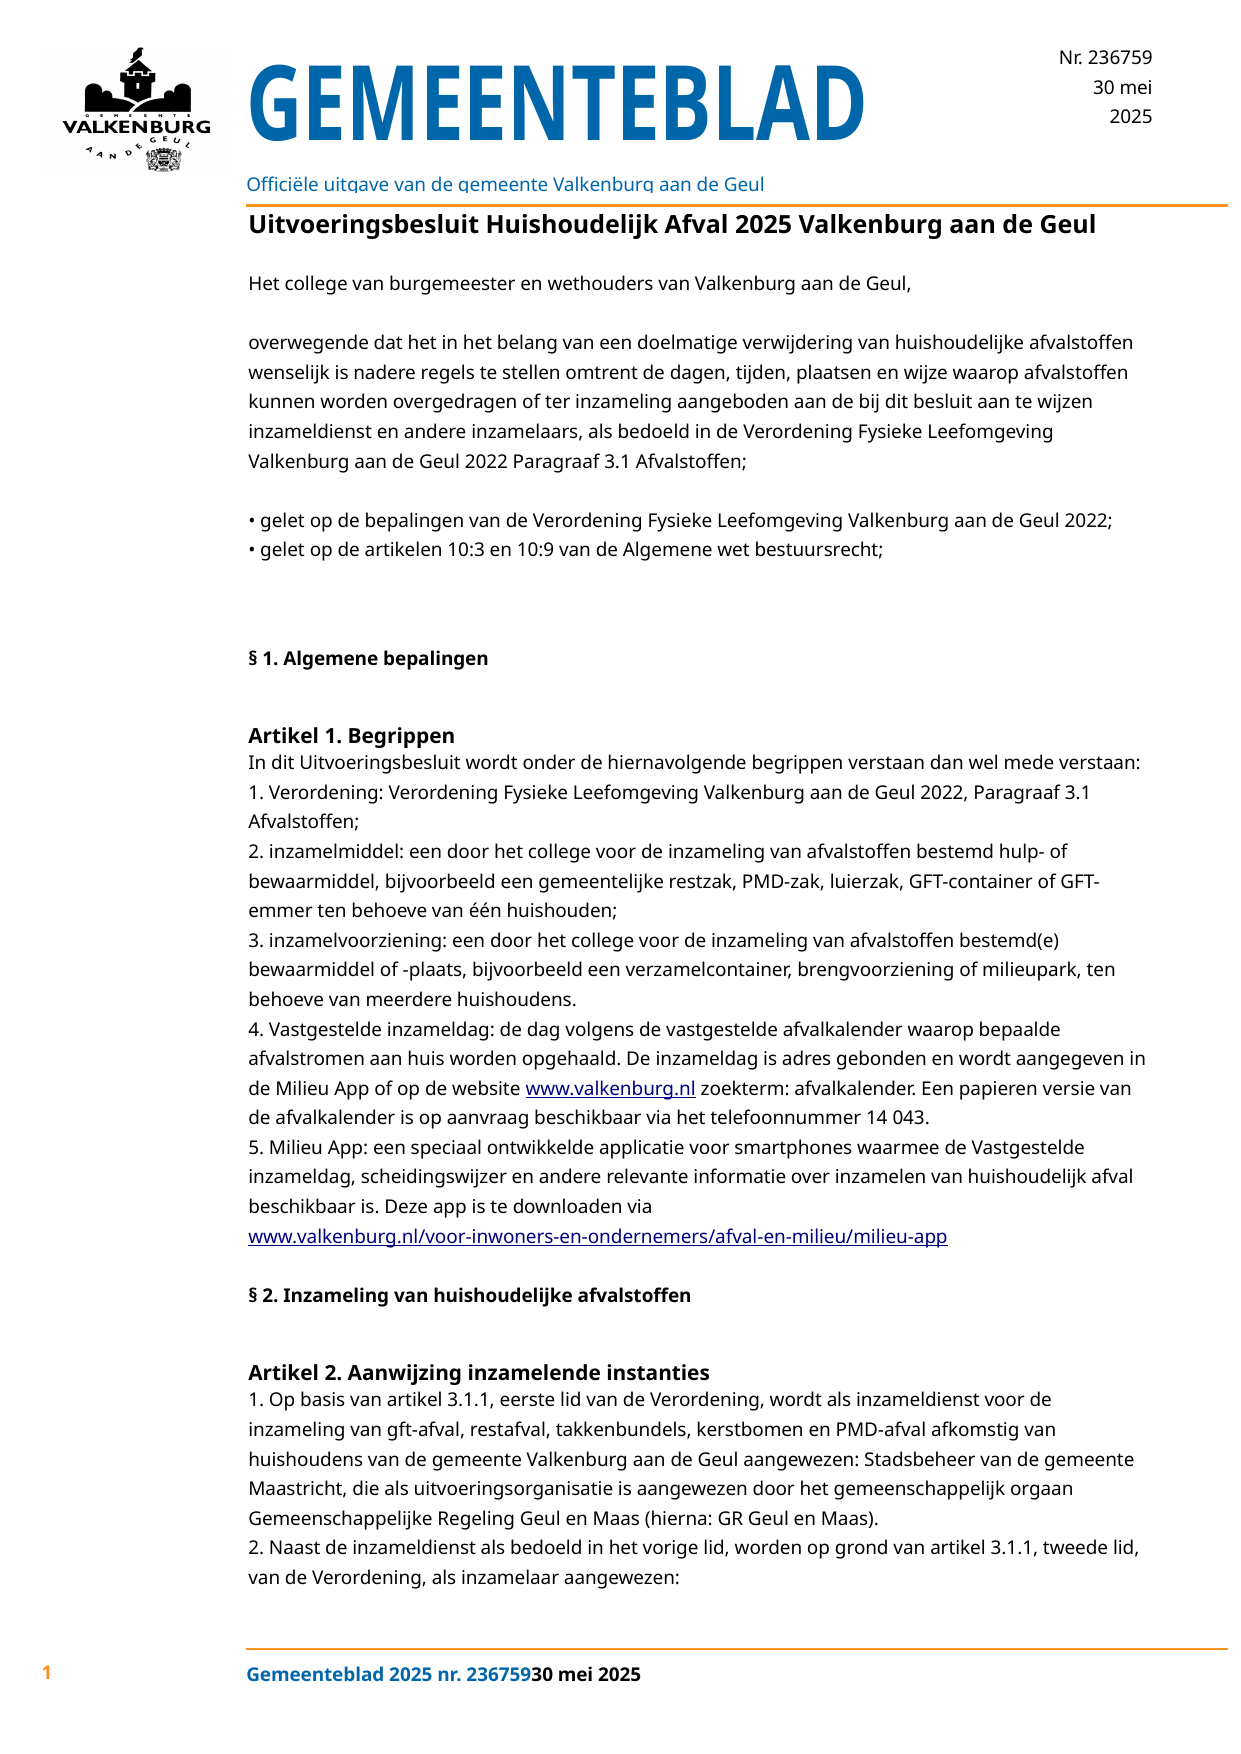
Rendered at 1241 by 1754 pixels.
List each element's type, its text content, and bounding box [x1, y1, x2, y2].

text overwegende dat het in het belang van een doelmatige verwijdering van huishoudelijke afvalstoffen wenselijk is nadere regels te stellen omtrent de dagen, tijden, plaatsen en wijze waarop afvalstoffen kunnen worden overgedragen of ter inzameling aangeboden aan de bij dit besluit aan te wijzen inzameldienst en andere inzamelaars, als bedoeld in de Verordening Fysieke Leefomgeving Valkenburg aan de Geul 2022 Paragraaf 3.1 Afvalstoffen; [248, 329, 1152, 473]
text Uitvoeringsbesluit Huishoudelijk Afval 2025 Valkenburg aan de Geul [248, 207, 1152, 241]
text 1. Verordening: Verordening Fysieke Leefomgeving Valkenburg aan de Geul 2022, Paragraaf 3.1 Afvalstoffen; [248, 779, 1152, 834]
text 1. Op basis van artikel 3.1.1, eerste lid van de Verordening, wordt als inzameldienst voor de inzameling van gft-afval, restafval, takkenbundels, kerstbomen en PMD-afval afkomstig van huishoudens van de gemeente Valkenburg aan de Geul aangewezen: Stadsbeheer van de gemeente Maastricht, die als uitvoeringsorganisatie is aangewezen door het gemeenschappelijk orgaan Gemeenschappelijke Regeling Geul en Maas (hierna: GR Geul en Maas). [248, 1387, 1152, 1531]
picture [41, 47, 231, 172]
text Artikel 1. Begrippen [248, 721, 1152, 749]
text Artikel 2. Aanwijzing inzamelende instanties [248, 1358, 1152, 1387]
text 4. Vastgestelde inzameldag: de dag volgens de vastgestelde afvalkalender waarop bepaalde afvalstromen aan huis worden opgehaald. De inzameldag is adres gebonden en wordt aangegeven in de Milieu App of op de website www.valkenburg.nl zoekterm: afvalkalender. Een papieren versie van de afvalkalender is op aanvraag beschikbaar via het telefoonnummer 14 043. [248, 1016, 1152, 1130]
text • gelet op de bepalingen van de Verordening Fysieke Leefomgeving Valkenburg aan de Geul 2022; [248, 507, 1152, 533]
text 5. Milieu App: een speciaal ontwikkelde applicatie voor smartphones waarmee de Vastgestelde inzameldag, scheidingswijzer en andere relevante informatie over inzamelen van huishoudelijk afval beschikbaar is. Deze app is te downloaden via www.valkenburg.nl/voor-inwoners-en-ondernemers/afval-en-milieu/milieu-app [248, 1134, 1152, 1249]
text 2. inzamelmiddel: een door het college voor de inzameling van afvalstoffen bestemd hulp- of bewaarmiddel, bijvoorbeeld een gemeentelijke restzak, PMD-zak, luierzak, GFT-container of GFT-emmer ten behoeve van één huishouden; [248, 838, 1152, 923]
text 3. inzamelvoorziening: een door het college voor de inzameling van afvalstoffen bestemd(e) bewaarmiddel of -plaats, bijvoorbeeld een verzamelcontainer, brengvoorziening of milieupark, ten behoeve van meerdere huishoudens. [248, 927, 1152, 1012]
text Het college van burgemeester en wethouders van Valkenburg aan de Geul, [248, 270, 1152, 296]
text 2. Naast de inzameldienst als bedoeld in het vorige lid, worden op grond van artikel 3.1.1, tweede lid, van de Verordening, als inzamelaar aangewezen: [248, 1534, 1152, 1590]
text § 2. Inzameling van huishoudelijke afvalstoffen [248, 1282, 1152, 1308]
text • gelet op de artikelen 10:3 en 10:9 van de Algemene wet bestuursrecht; [248, 537, 1152, 562]
text § 1. Algemene bepalingen [248, 645, 1152, 671]
text In dit Uitvoeringsbesluit wordt onder de hiernavolgende begrippen verstaan dan wel mede verstaan: [248, 749, 1152, 775]
